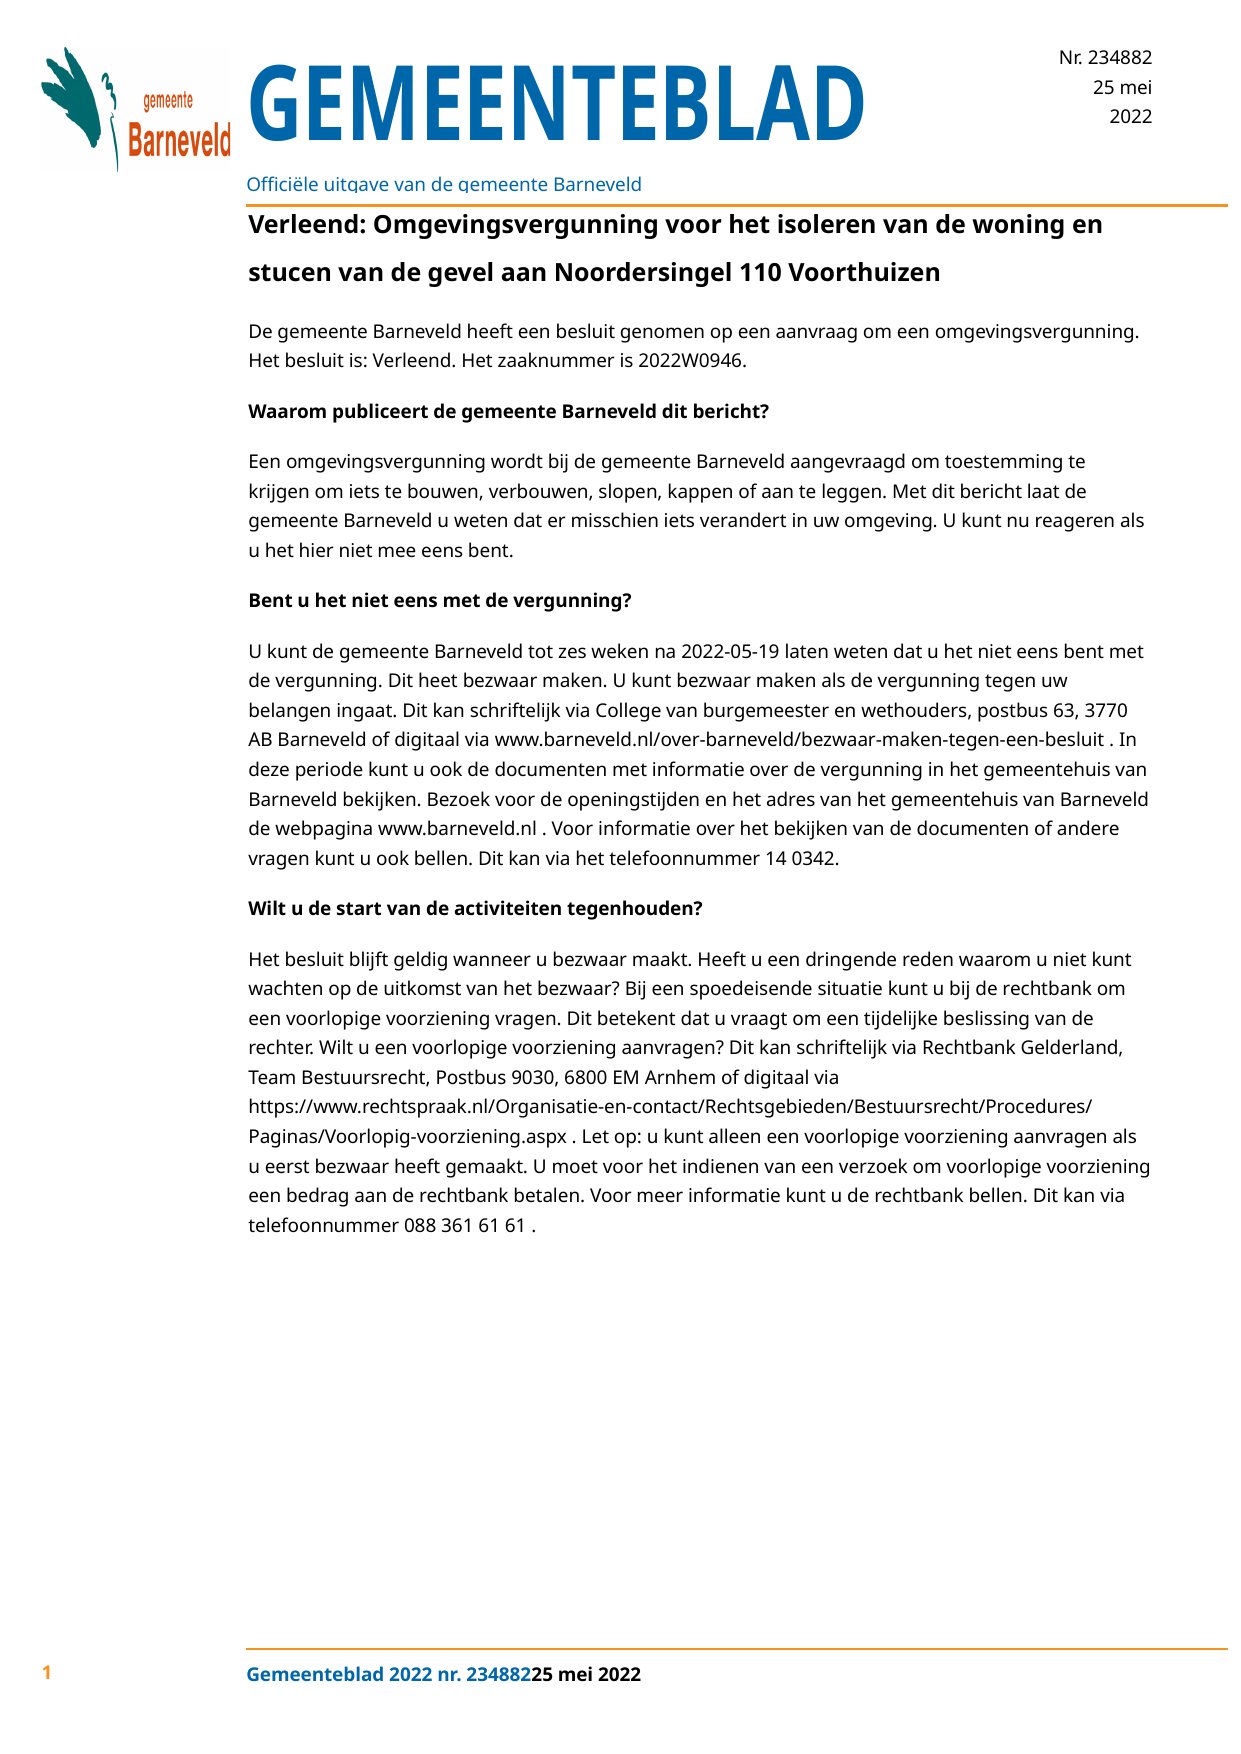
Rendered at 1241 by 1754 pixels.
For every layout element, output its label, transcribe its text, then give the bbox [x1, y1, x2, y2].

text Bent u het niet eens met de vergunning? [248, 587, 1152, 613]
text Wilt u de start van de activiteiten tegenhouden? [248, 895, 1152, 921]
text U kunt de gemeente Barneveld tot zes weken na 2022-05-19 laten weten dat u het niet eens bent met de vergunning. Dit heet bezwaar maken. U kunt bezwaar maken als de vergunning tegen uw belangen ingaat. Dit kan schriftelijk via College van burgemeester en wethouders, postbus 63, 3770 AB Barneveld of digitaal via www.barneveld.nl/over-barneveld/bezwaar-maken-tegen-een-besluit . In deze periode kunt u ook de documenten met informatie over de vergunning in het gemeentehuis van Barneveld bekijken. Bezoek voor de openingstijden en het adres van het gemeentehuis van Barneveld de webpagina www.barneveld.nl . Voor informatie over het bekijken van de documenten of andere vragen kunt u ook bellen. Dit kan via het telefoonnummer 14 0342. [248, 638, 1152, 871]
text Verleend: Omgevingsvergunning voor het isoleren van de woning en stucen van de gevel aan Noordersingel 110 Voorthuizen [248, 207, 1152, 288]
text De gemeente Barneveld heeft een besluit genomen op een aanvraag om een omgevingsvergunning. Het besluit is: Verleend. Het zaaknummer is 2022W0946. [248, 318, 1152, 373]
text Een omgevingsvergunning wordt bij de gemeente Barneveld aangevraagd om toestemming te krijgen om iets te bouwen, verbouwen, slopen, kappen of aan te leggen. Met dit bericht laat de gemeente Barneveld u weten dat er misschien iets verandert in uw omgeving. U kunt nu reageren als u het hier niet mee eens bent. [248, 448, 1152, 563]
text Waarom publiceert de gemeente Barneveld dit bericht? [248, 398, 1152, 424]
picture [41, 47, 231, 172]
text Het besluit blijft geldig wanneer u bezwaar maakt. Heeft u een dringende reden waarom u niet kunt wachten op de uitkomst van het bezwaar? Bij een spoedeisende situatie kunt u bij de rechtbank om een voorlopige voorziening vragen. Dit betekent dat u vraagt om een tijdelijke beslissing van de rechter. Wilt u een voorlopige voorziening aanvragen? Dit kan schriftelijk via Rechtbank Gelderland, Team Bestuursrecht, Postbus 9030, 6800 EM Arnhem of digitaal via https://www.rechtspraak.nl/Organisatie-en-contact/Rechtsgebieden/Bestuursrecht/Procedures/Paginas/Voorlopig-voorziening.aspx . Let op: u kunt alleen een voorlopige voorziening aanvragen als u eerst bezwaar heeft gemaakt. U moet voor het indienen van een verzoek om voorlopige voorziening een bedrag aan de rechtbank betalen. Voor meer informatie kunt u de rechtbank bellen. Dit kan via telefoonnummer 088 361 61 61 . [248, 946, 1152, 1238]
